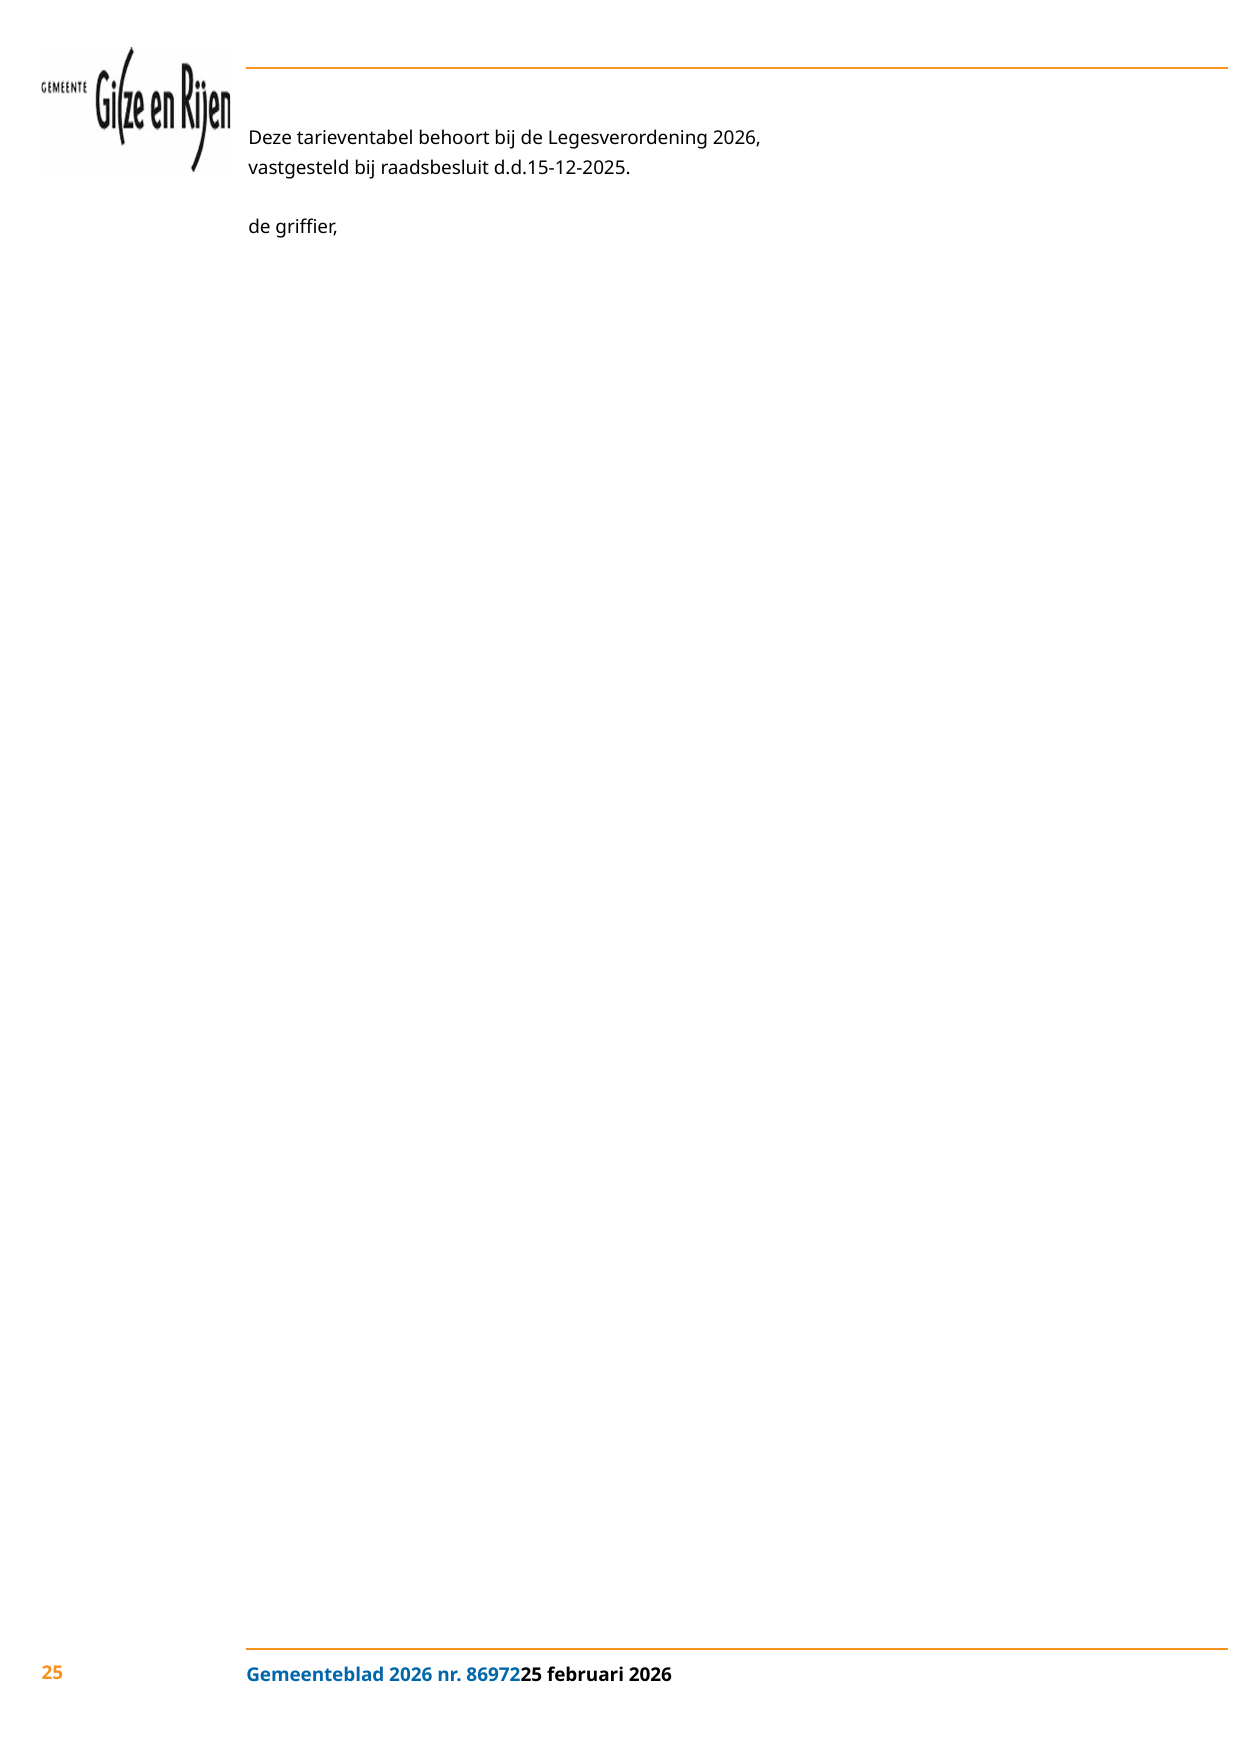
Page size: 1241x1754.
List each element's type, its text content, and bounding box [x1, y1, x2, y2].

text vastgesteld bij raadsbesluit d.d.15-12-2025. [248, 154, 1152, 180]
picture [41, 47, 231, 172]
text de griffier, [248, 213, 1152, 239]
text Deze tarieventabel behoort bij de Legesverordening 2026, [248, 124, 1152, 150]
